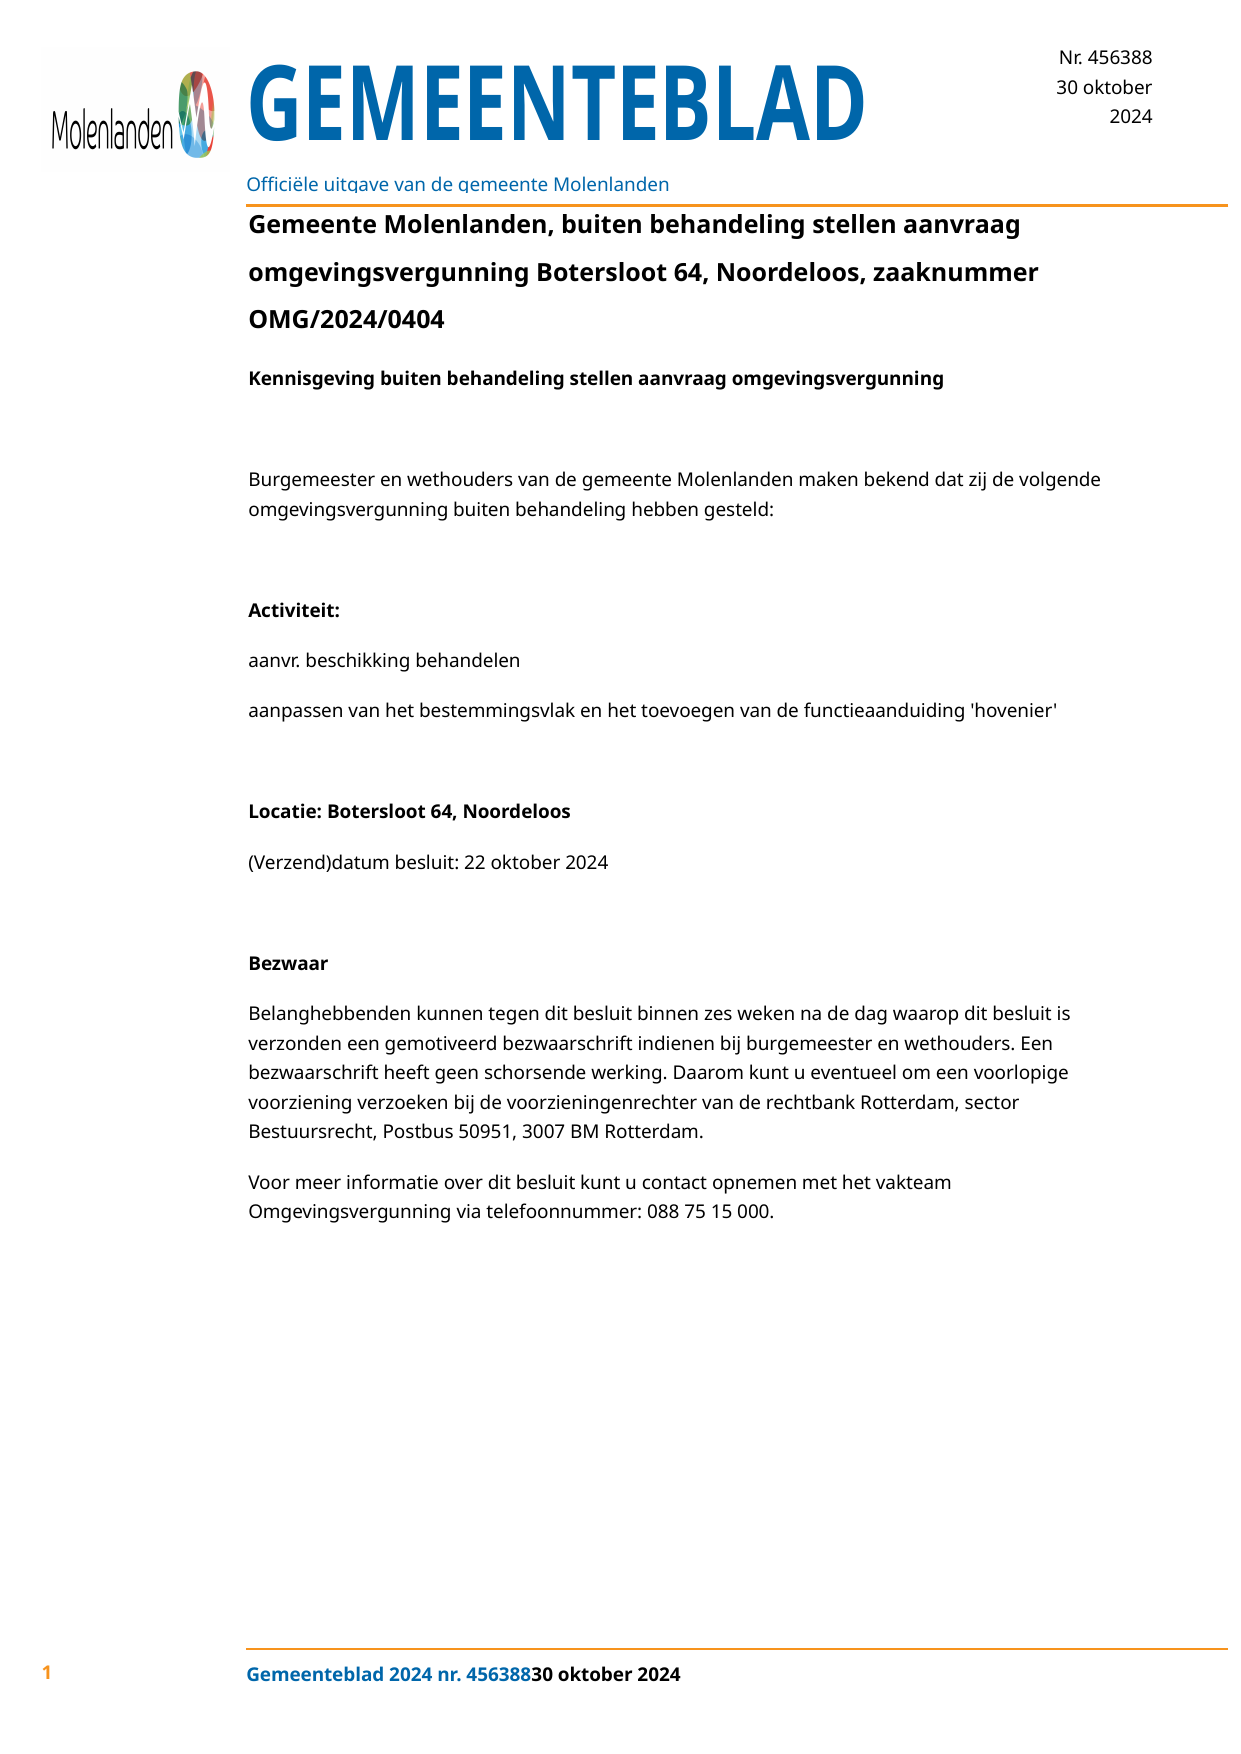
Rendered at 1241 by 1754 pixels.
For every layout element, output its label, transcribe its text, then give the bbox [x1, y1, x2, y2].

text Belanghebbenden kunnen tegen dit besluit binnen zes weken na de dag waarop dit besluit is verzonden een gemotiveerd bezwaarschrift indienen bij burgemeester en wethouders. Een bezwaarschrift heeft geen schorsende werking. Daarom kunt u eventueel om een voorlopige voorziening verzoeken bij de voorzieningenrechter van de rechtbank Rotterdam, sector Bestuursrecht, Postbus 50951, 3007 BM Rotterdam. [248, 1000, 1152, 1144]
text Gemeente Molenlanden, buiten behandeling stellen aanvraag omgevingsvergunning Botersloot 64, Noordeloos, zaaknummer OMG/2024/0404 [248, 207, 1152, 336]
text Activiteit: [248, 597, 1152, 622]
text Locatie: Botersloot 64, Noordeloos [248, 798, 1152, 824]
text aanpassen van het bestemmingsvlak en het toevoegen van de functieaanduiding 'hovenier' [248, 698, 1152, 723]
text Kennisgeving buiten behandeling stellen aanvraag omgevingsvergunning [248, 366, 1152, 391]
text Voor meer informatie over dit besluit kunt u contact opnemen met het vakteam Omgevingsvergunning via telefoonnummer: 088 75 15 000. [248, 1169, 1152, 1224]
text (Verzend)datum besluit: 22 oktober 2024 [248, 849, 1152, 874]
text Bezwaar [248, 950, 1152, 975]
text Burgemeester en wethouders van de gemeente Molenlanden maken bekend dat zij de volgende omgevingsvergunning buiten behandeling hebben gesteld: [248, 466, 1152, 522]
picture [41, 47, 231, 172]
text aanvr. beschikking behandelen [248, 647, 1152, 673]
